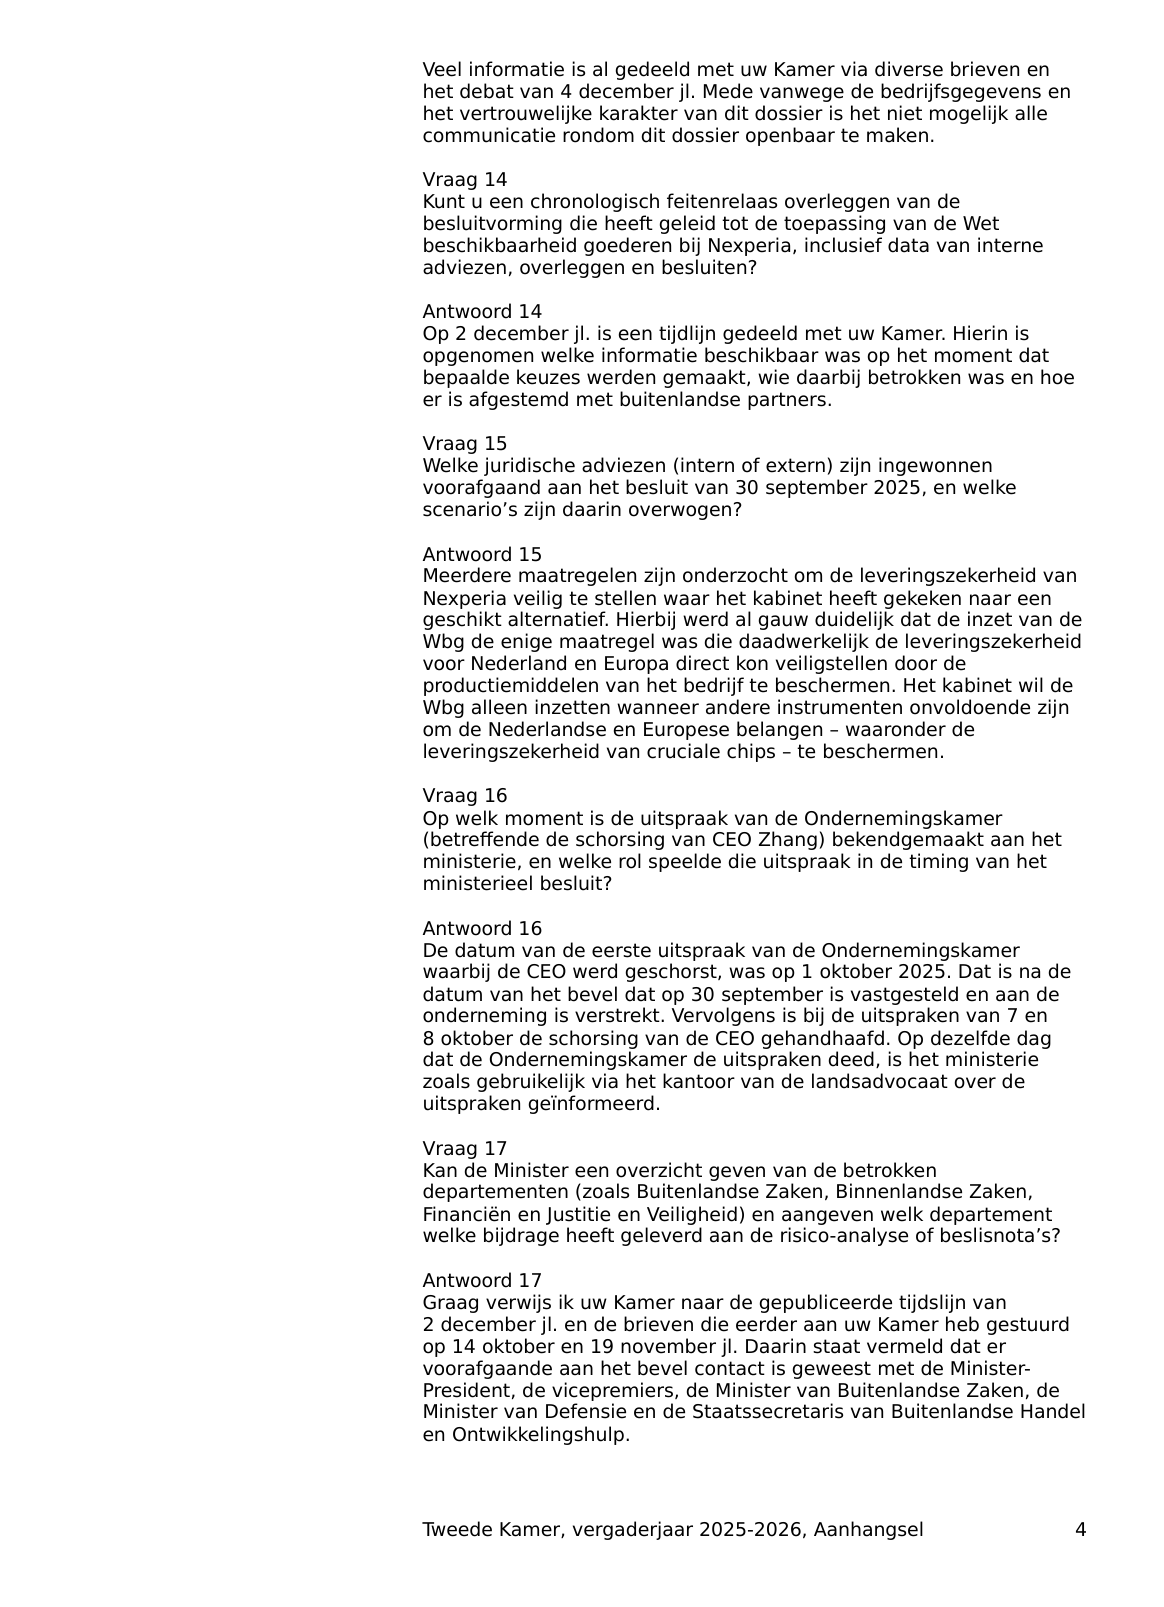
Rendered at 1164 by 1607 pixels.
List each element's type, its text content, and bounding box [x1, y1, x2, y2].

text Kan de Minister een overzicht geven van de betrokken departementen (zoals Buitenlandse Zaken, Binnenlandse Zaken, Financiën en Justitie en Veiligheid) en aangeven welk departement welke bijdrage heeft geleverd aan de risico-analyse of beslisnota’s? [422, 1159, 1087, 1247]
text Op welk moment is de uitspraak van de Ondernemingskamer (betreffende de schorsing van CEO Zhang) bekendgemaakt aan het ministerie, en welke rol speelde die uitspraak in de timing van het ministerieel besluit? [422, 807, 1087, 895]
text Graag verwijs ik uw Kamer naar de gepubliceerde tijdslijn van 2 december jl. en de brieven die eerder aan uw Kamer heb gestuurd op 14 oktober en 19 november jl. Daarin staat vermeld dat er voorafgaande aan het bevel contact is geweest met de Minister-President, de vicepremiers, de Minister van Buitenlandse Zaken, de Minister van Defensie en de Staatssecretaris van Buitenlandse Handel en Ontwikkelingshulp. [422, 1292, 1087, 1445]
text Welke juridische adviezen (intern of extern) zijn ingewonnen voorafgaand aan het besluit van 30 september 2025, en welke scenario’s zijn daarin overwogen? [422, 455, 1087, 521]
text Vraag 14 [422, 169, 1087, 191]
text Antwoord 17 [422, 1269, 1087, 1292]
text Vraag 17 [422, 1137, 1087, 1159]
text De datum van de eerste uitspraak van de Ondernemingskamer waarbij de CEO werd geschorst, was op 1 oktober 2025. Dat is na de datum van het bevel dat op 30 september is vastgesteld en aan de onderneming is verstrekt. Vervolgens is bij de uitspraken van 7 en 8 oktober de schorsing van de CEO gehandhaafd. Op dezelfde dag dat de Ondernemingskamer de uitspraken deed, is het ministerie zoals gebruikelijk via het kantoor van de landsadvocaat over de uitspraken geïnformeerd. [422, 939, 1087, 1115]
text Antwoord 16 [422, 917, 1087, 939]
text Veel informatie is al gedeeld met uw Kamer via diverse brieven en het debat van 4 december jl. Mede vanwege de bedrijfsgegevens en het vertrouwelijke karakter van dit dossier is het niet mogelijk alle communicatie rondom dit dossier openbaar te maken. [422, 59, 1087, 147]
text Vraag 15 [422, 433, 1087, 455]
text Antwoord 14 [422, 301, 1087, 323]
text Kunt u een chronologisch feitenrelaas overleggen van de besluitvorming die heeft geleid tot de toepassing van de Wet beschikbaarheid goederen bij Nexperia, inclusief data van interne adviezen, overleggen en besluiten? [422, 191, 1087, 279]
text Antwoord 15 [422, 543, 1087, 565]
text Op 2 december jl. is een tijdlijn gedeeld met uw Kamer. Hierin is opgenomen welke informatie beschikbaar was op het moment dat bepaalde keuzes werden gemaakt, wie daarbij betrokken was en hoe er is afgestemd met buitenlandse partners. [422, 323, 1087, 411]
text Meerdere maatregelen zijn onderzocht om de leveringszekerheid van Nexperia veilig te stellen waar het kabinet heeft gekeken naar een geschikt alternatief. Hierbij werd al gauw duidelijk dat de inzet van de Wbg de enige maatregel was die daadwerkelijk de leveringszekerheid voor Nederland en Europa direct kon veiligstellen door de productiemiddelen van het bedrijf te beschermen. Het kabinet wil de Wbg alleen inzetten wanneer andere instrumenten onvoldoende zijn om de Nederlandse en Europese belangen – waaronder de leveringszekerheid van cruciale chips – te beschermen. [422, 565, 1087, 763]
text Vraag 16 [422, 785, 1087, 807]
